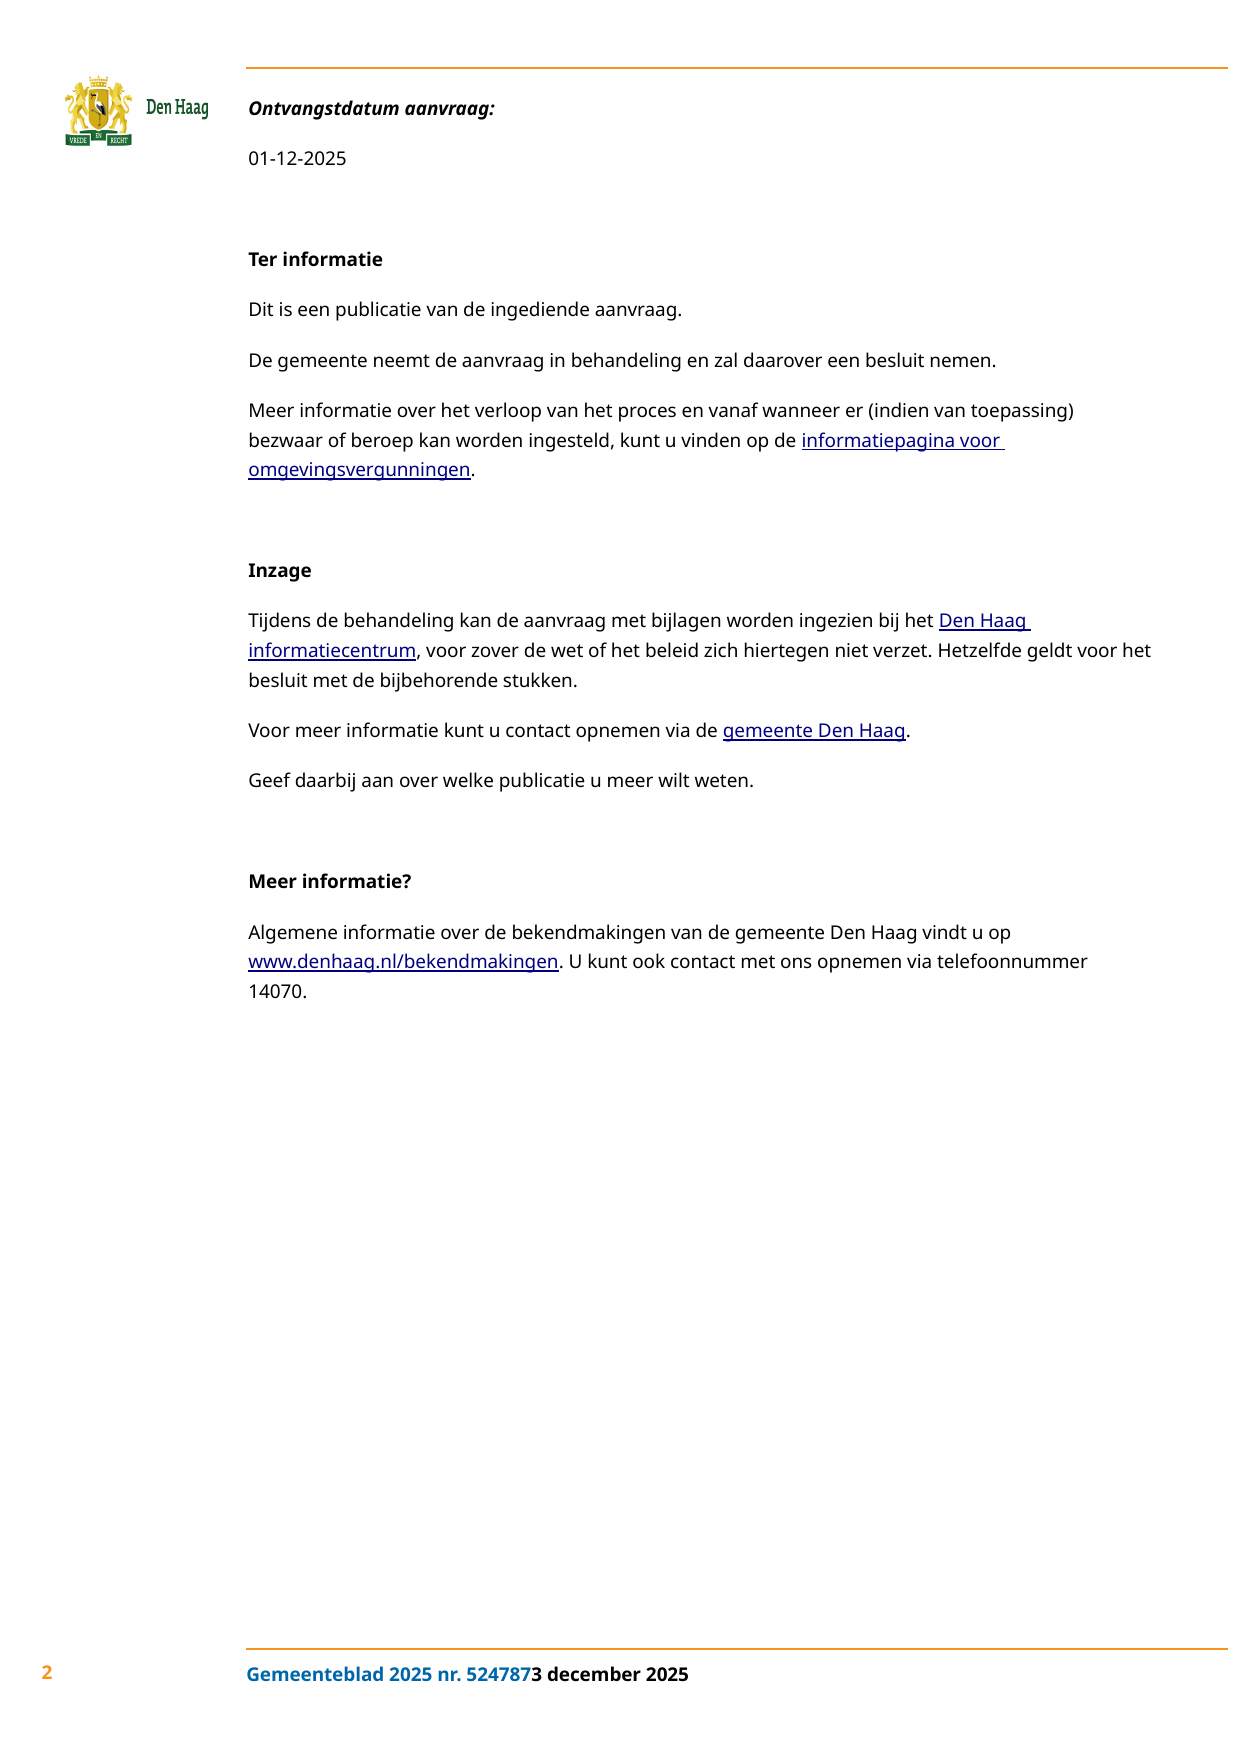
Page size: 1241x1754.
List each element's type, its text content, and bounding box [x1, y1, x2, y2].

picture [41, 47, 231, 172]
text 01-12-2025 [248, 145, 1152, 171]
text Ontvangstdatum aanvraag: [248, 95, 1152, 121]
text Ter informatie [248, 246, 1152, 272]
text De gemeente neemt de aanvraag in behandeling en zal daarover een besluit nemen. [248, 347, 1152, 373]
text Meer informatie over het verloop van het proces en vanaf wanneer er (indien van toepassing) bezwaar of beroep kan worden ingesteld, kunt u vinden op de informatiepagina voor omgevingsvergunningen. [248, 397, 1152, 482]
text Geef daarbij aan over welke publicatie u meer wilt weten. [248, 768, 1152, 793]
text Dit is een publicatie van de ingediende aanvraag. [248, 296, 1152, 322]
text Inzage [248, 557, 1152, 583]
text Voor meer informatie kunt u contact opnemen via de gemeente Den Haag. [248, 717, 1152, 743]
text Algemene informatie over de bekendmakingen van de gemeente Den Haag vindt u op www.denhaag.nl/bekendmakingen. U kunt ook contact met ons opnemen via telefoonnummer 14070. [248, 919, 1152, 1004]
text Meer informatie? [248, 868, 1152, 894]
text Tijdens de behandeling kan de aanvraag met bijlagen worden ingezien bij het Den Haag informatiecentrum, voor zover de wet of het beleid zich hiertegen niet verzet. Hetzelfde geldt voor het besluit met de bijbehorende stukken. [248, 608, 1152, 693]
